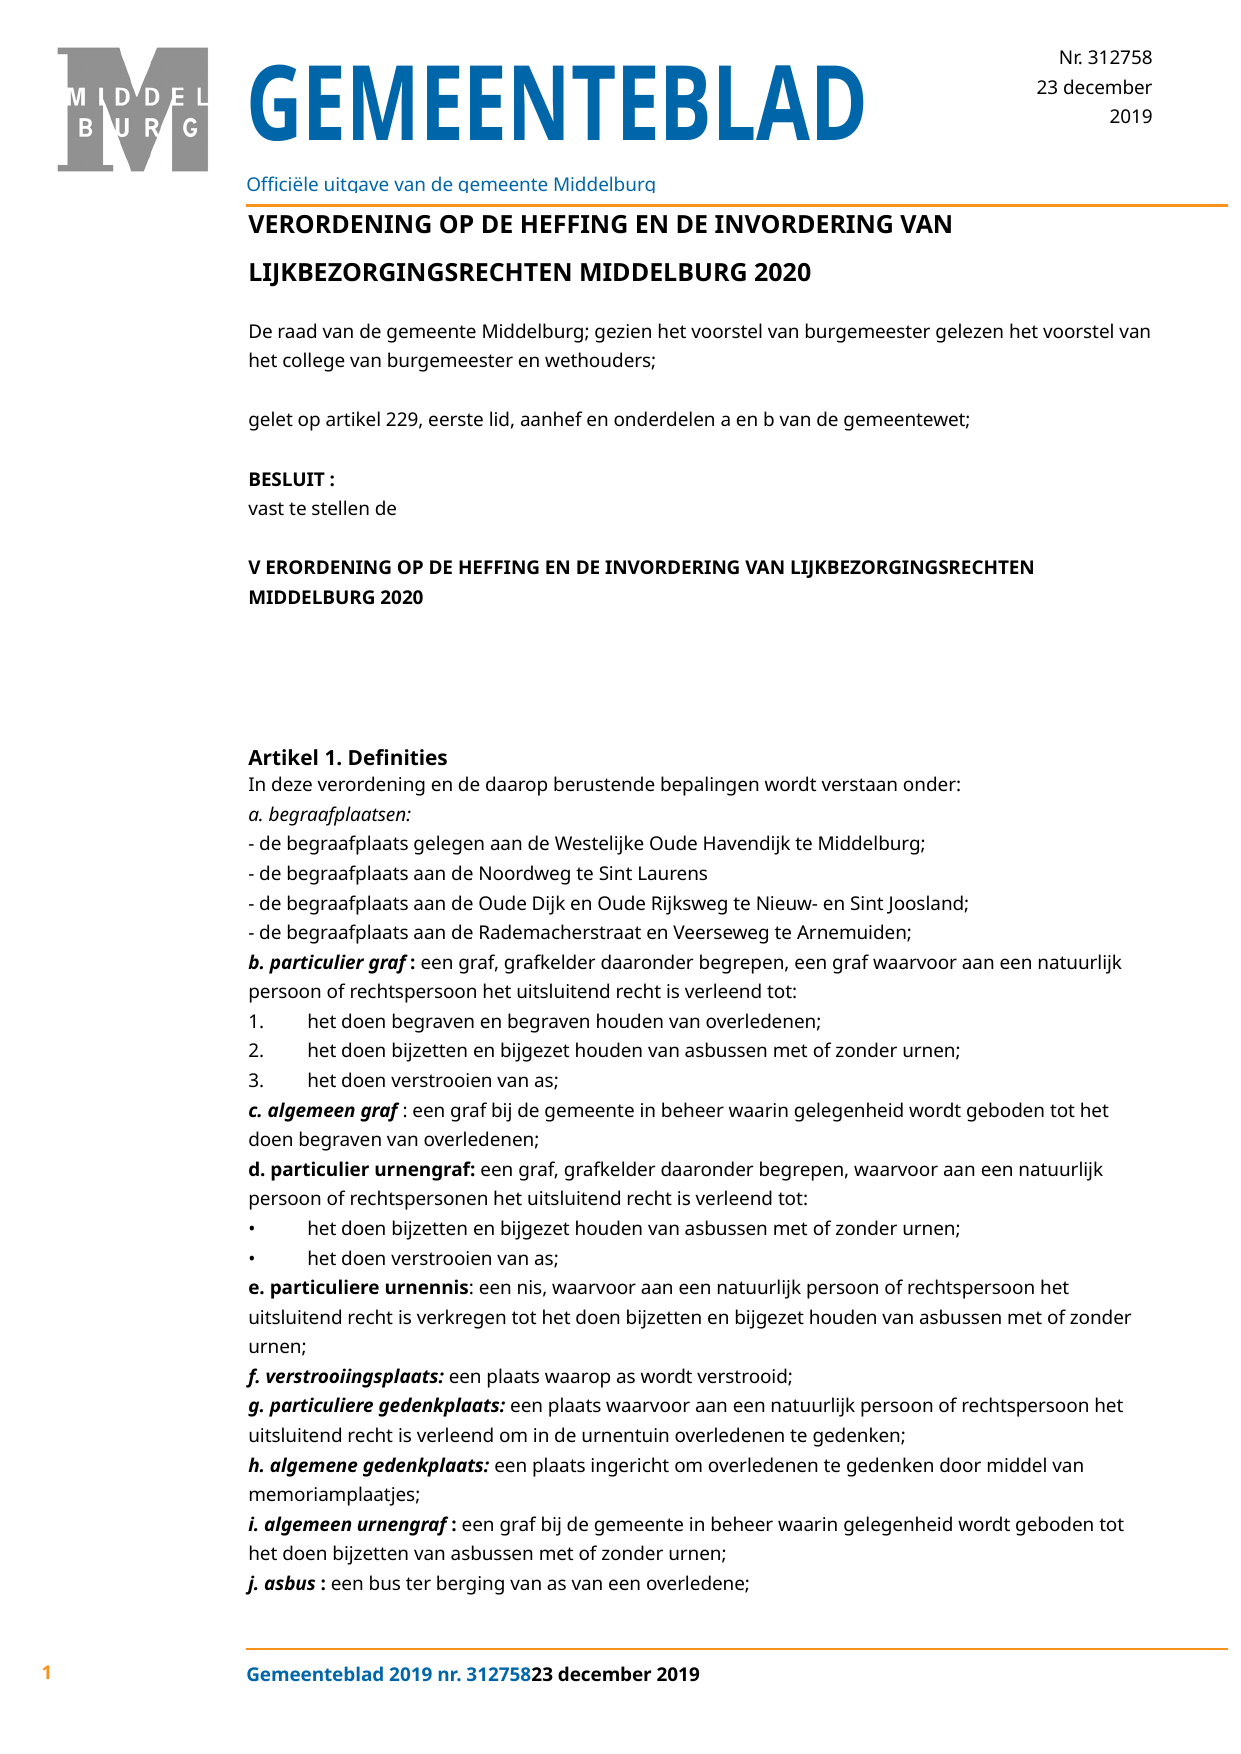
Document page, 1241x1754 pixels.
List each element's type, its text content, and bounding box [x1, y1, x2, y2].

list het doen begraven en begraven houden van overledenen; [248, 1008, 1152, 1034]
text d. particulier urnengraf: een graf, grafkelder daaronder begrepen, waarvoor aan een natuurlijk persoon of rechtspersonen het uitsluitend recht is verleend tot: [248, 1156, 1152, 1211]
text j. asbus : een bus ter berging van as van een overledene; [248, 1570, 1152, 1596]
text g. particuliere gedenkplaats: een plaats waarvoor aan een natuurlijk persoon of rechtspersoon het uitsluitend recht is verleend om in de urnentuin overledenen te gedenken; [248, 1393, 1152, 1448]
text b. particulier graf : een graf, grafkelder daaronder begrepen, een graf waarvoor aan een natuurlijk persoon of rechtspersoon het uitsluitend recht is verleend tot: [248, 949, 1152, 1004]
text vast te stellen de [248, 495, 1152, 521]
text - de begraafplaats aan de Rademacherstraat en Veerseweg te Arnemuiden; [248, 919, 1152, 945]
text i. algemeen urnengraf : een graf bij de gemeente in beheer waarin gelegenheid wordt geboden tot het doen bijzetten van asbussen met of zonder urnen; [248, 1511, 1152, 1566]
text gelet op artikel 229, eerste lid, aanhef en onderdelen a en b van de gemeentewet; [248, 407, 1152, 432]
text BESLUIT : [248, 466, 1152, 492]
text - de begraafplaats gelegen aan de Westelijke Oude Havendijk te Middelburg; [248, 831, 1152, 856]
text a. begraafplaatsen: [248, 801, 1152, 827]
list het doen bijzetten en bijgezet houden van asbussen met of zonder urnen; [248, 1038, 1152, 1063]
text In deze verordening en de daarop berustende bepalingen wordt verstaan onder: [248, 771, 1152, 797]
text Artikel 1. Definities [248, 743, 1152, 771]
text - de begraafplaats aan de Noordweg te Sint Laurens [248, 860, 1152, 886]
text De raad van de gemeente Middelburg; gezien het voorstel van burgemeester gelezen het voorstel van het college van burgemeester en wethouders; [248, 318, 1152, 373]
list het doen verstrooien van as; [248, 1067, 1152, 1093]
list het doen bijzetten en bijgezet houden van asbussen met of zonder urnen; [248, 1215, 1152, 1241]
text - de begraafplaats aan de Oude Dijk en Oude Rijksweg te Nieuw- en Sint Joosland; [248, 890, 1152, 916]
text e. particuliere urnennis: een nis, waarvoor aan een natuurlijk persoon of rechtspersoon het uitsluitend recht is verkregen tot het doen bijzetten en bijgezet houden van asbussen met of zonder urnen; [248, 1274, 1152, 1359]
text VERORDENING OP DE HEFFING EN DE INVORDERING VAN LIJKBEZORGINGSRECHTEN MIDDELBURG 2020 [248, 207, 1152, 288]
picture [41, 47, 231, 172]
text c. algemeen graf : een graf bij de gemeente in beheer waarin gelegenheid wordt geboden tot het doen begraven van overledenen; [248, 1097, 1152, 1152]
list het doen verstrooien van as; [248, 1245, 1152, 1271]
text f. verstrooiingsplaats: een plaats waarop as wordt verstrooid; [248, 1363, 1152, 1389]
text V ERORDENING OP DE HEFFING EN DE INVORDERING VAN LIJKBEZORGINGSRECHTEN MIDDELBURG 2020 [248, 554, 1152, 610]
text h. algemene gedenkplaats: een plaats ingericht om overledenen te gedenken door middel van memoriamplaatjes; [248, 1452, 1152, 1507]
